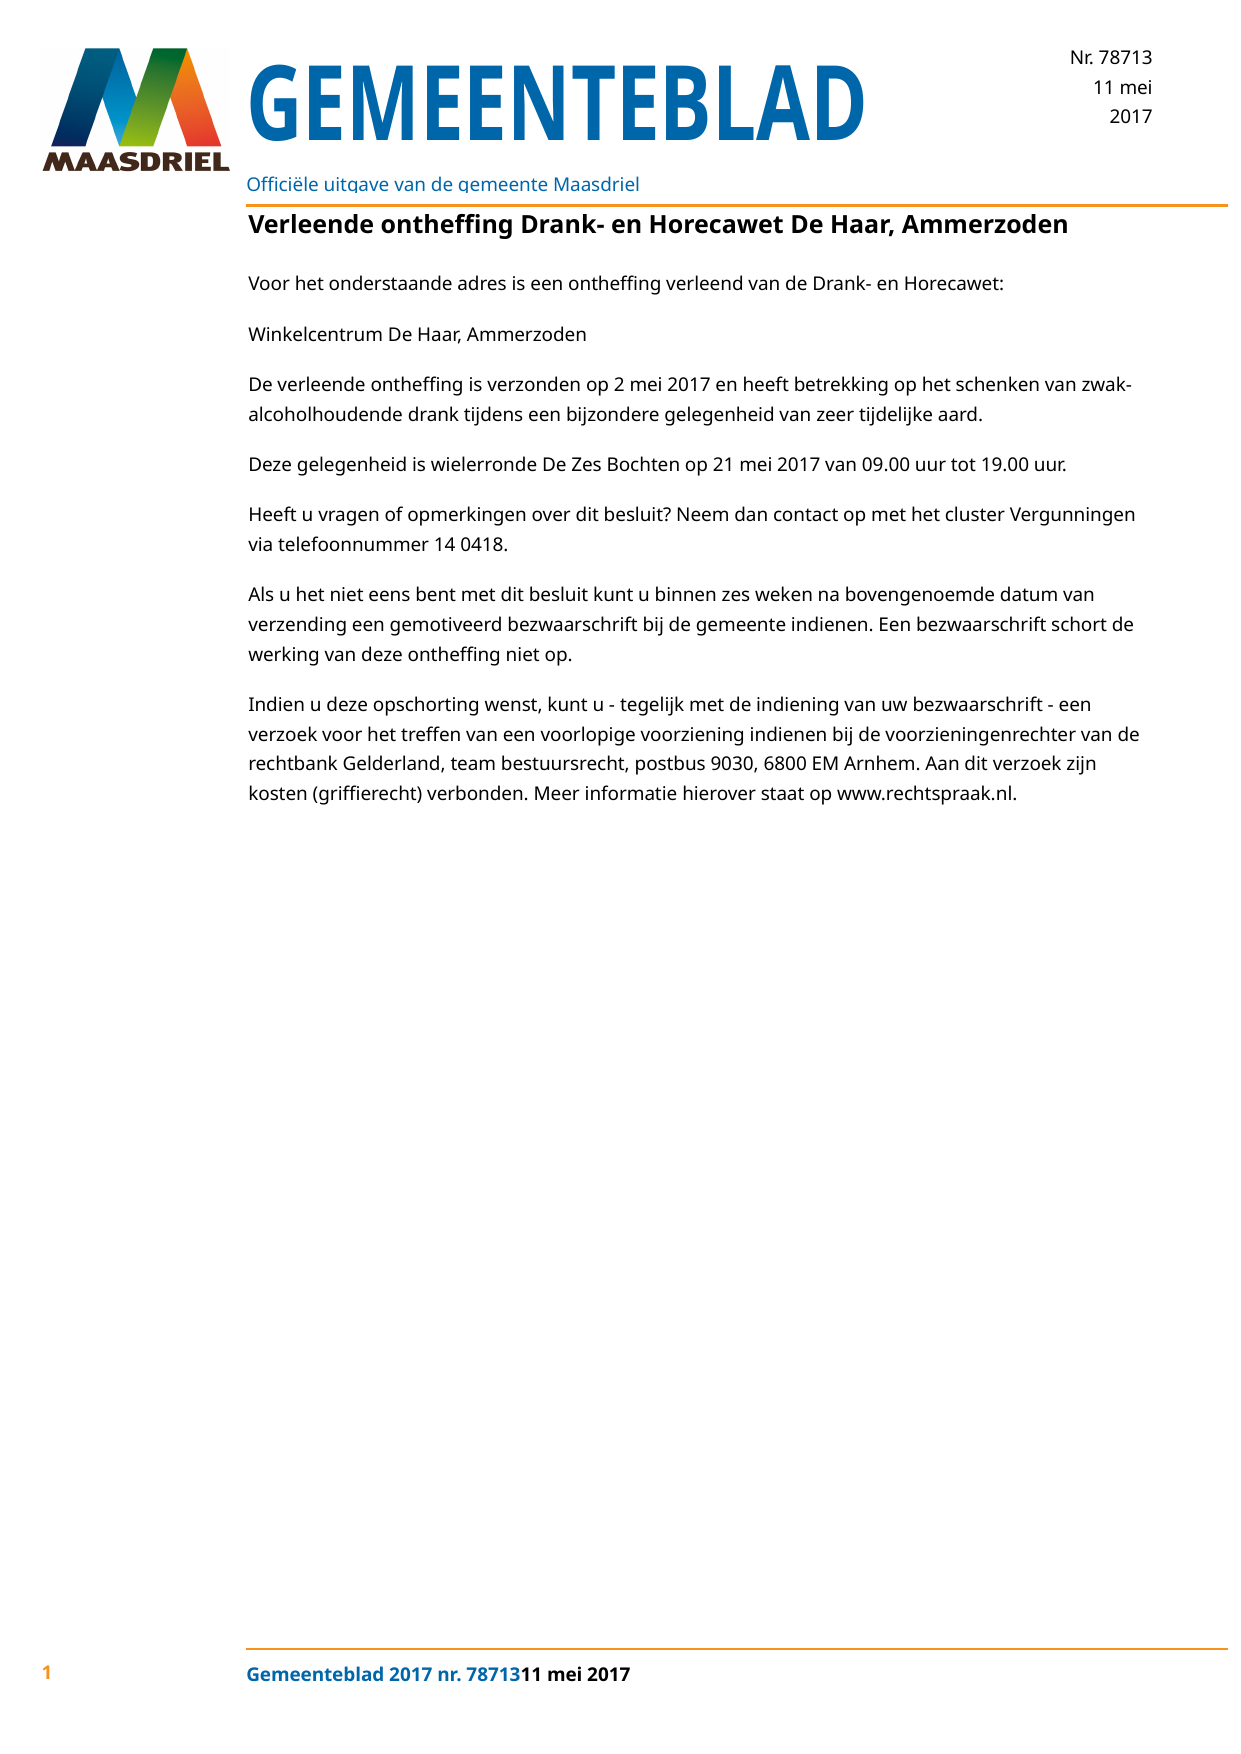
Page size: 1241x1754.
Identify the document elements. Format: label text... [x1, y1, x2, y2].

text De verleende ontheffing is verzonden op 2 mei 2017 en heeft betrekking op het schenken van zwak-alcoholhoudende drank tijdens een bijzondere gelegenheid van zeer tijdelijke aard. [248, 371, 1152, 426]
text Deze gelegenheid is wielerronde De Zes Bochten op 21 mei 2017 van 09.00 uur tot 19.00 uur. [248, 451, 1152, 477]
text Als u het niet eens bent met dit besluit kunt u binnen zes weken na bovengenoemde datum van verzending een gemotiveerd bezwaarschrift bij de gemeente indienen. Een bezwaarschrift schort de werking van deze ontheffing niet op. [248, 582, 1152, 666]
picture [41, 47, 231, 172]
text Heeft u vragen of opmerkingen over dit besluit? Neem dan contact op met het cluster Vergunningen via telefoonnummer 14 0418. [248, 502, 1152, 557]
text Indien u deze opschorting wenst, kunt u - tegelijk met de indiening van uw bezwaarschrift - een verzoek voor het treffen van een voorlopige voorziening indienen bij de voorzieningenrechter van de rechtbank Gelderland, team bestuursrecht, postbus 9030, 6800 EM Arnhem. Aan dit verzoek zijn kosten (griffierecht) verbonden. Meer informatie hierover staat op www.rechtspraak.nl. [248, 691, 1152, 806]
text Verleende ontheffing Drank- en Horecawet De Haar, Ammerzoden [248, 207, 1152, 241]
text Voor het onderstaande adres is een ontheffing verleend van de Drank- en Horecawet: [248, 270, 1152, 296]
text Winkelcentrum De Haar, Ammerzoden [248, 321, 1152, 346]
